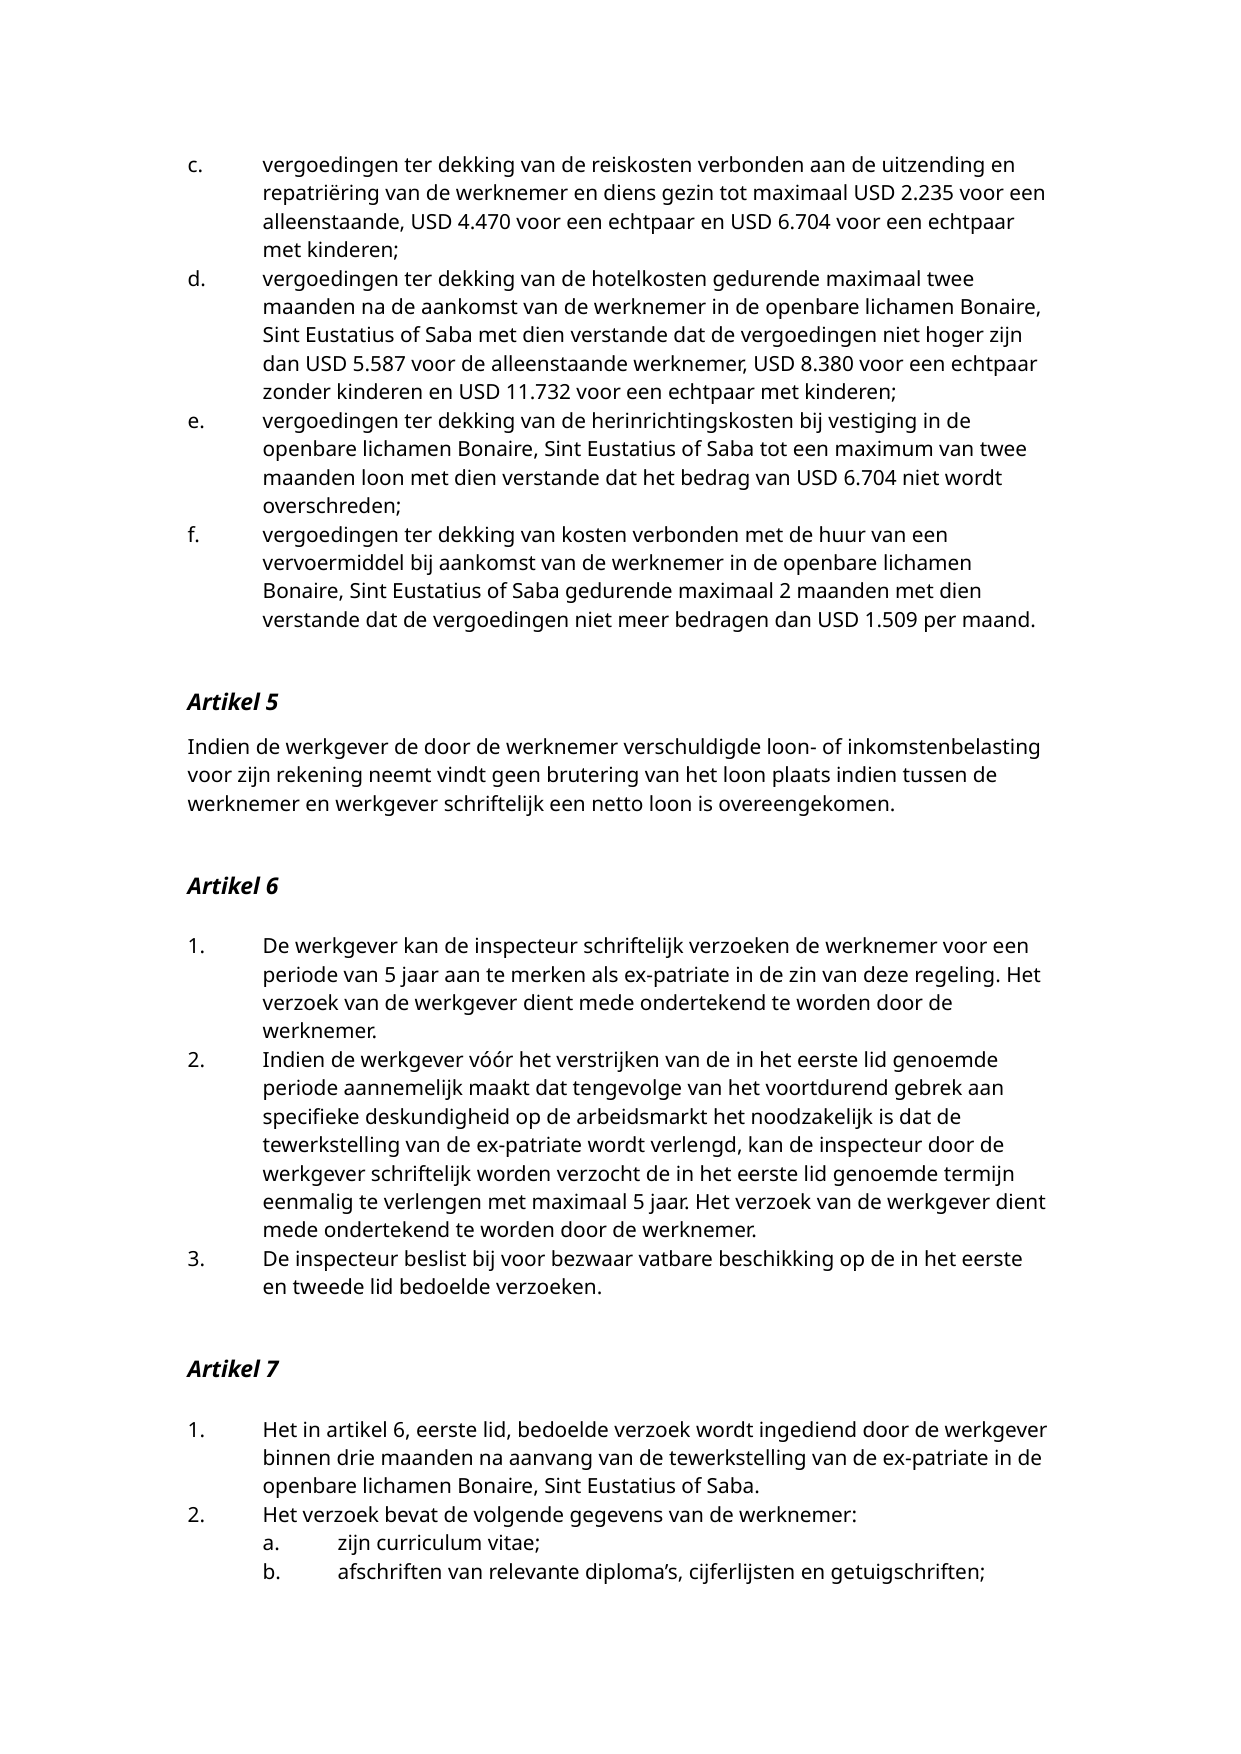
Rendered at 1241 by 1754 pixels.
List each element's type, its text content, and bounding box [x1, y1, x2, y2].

subtitle Artikel 6 [187, 870, 1053, 901]
list De inspecteur beslist bij voor bezwaar vatbare beschikking op de in het eerste en tweede lid bedoelde verzoeken. [187, 1244, 1053, 1301]
list De werkgever kan de inspecteur schriftelijk verzoeken de werknemer voor een periode van 5 jaar aan te merken als ex-patriate in de zin van deze regeling. Het verzoek van de werkgever dient mede ondertekend te worden door de werknemer. [187, 931, 1053, 1045]
list vergoedingen ter dekking van kosten verbonden met de huur van een vervoermiddel bij aankomst van de werknemer in de openbare lichamen Bonaire, Sint Eustatius of Saba gedurende maximaal 2 maanden met dien verstande dat de vergoedingen niet meer bedragen dan USD 1.509 per maand. [187, 520, 1053, 633]
list vergoedingen ter dekking van de hotelkosten gedurende maximaal twee maanden na de aankomst van de werknemer in de openbare lichamen Bonaire, Sint Eustatius of Saba met dien verstande dat de vergoedingen niet hoger zijn dan USD 5.587 voor de alleenstaande werknemer, USD 8.380 voor een echtpaar zonder kinderen en USD 11.732 voor een echtpaar met kinderen; [187, 264, 1053, 406]
subtitle Artikel 5 [187, 686, 1053, 717]
list afschriften van relevante diploma’s, cijferlijsten en getuigschriften; [262, 1557, 1053, 1585]
list zijn curriculum vitae; [262, 1528, 1053, 1557]
subtitle Artikel 7 [187, 1353, 1053, 1385]
list Het in artikel 6, eerste lid, bedoelde verzoek wordt ingediend door de werkgever binnen drie maanden na aanvang van de tewerkstelling van de ex-patriate in de openbare lichamen Bonaire, Sint Eustatius of Saba. [187, 1415, 1053, 1500]
list Het verzoek bevat de volgende gegevens van de werknemer: [187, 1500, 1053, 1528]
list vergoedingen ter dekking van de reiskosten verbonden aan de uitzending en repatriëring van de werknemer en diens gezin tot maximaal USD 2.235 voor een alleenstaande, USD 4.470 voor een echtpaar en USD 6.704 voor een echtpaar met kinderen; [187, 150, 1053, 264]
list vergoedingen ter dekking van de herinrichtingskosten bij vestiging in de openbare lichamen Bonaire, Sint Eustatius of Saba tot een maximum van twee maanden loon met dien verstande dat het bedrag van USD 6.704 niet wordt overschreden; [187, 406, 1053, 520]
text Indien de werkgever de door de werknemer verschuldigde loon- of inkomstenbelasting voor zijn rekening neemt vindt geen brutering van het loon plaats indien tussen de werknemer en werkgever schriftelijk een netto loon is overeengekomen. [187, 732, 1053, 817]
list Indien de werkgever vóór het verstrijken van de in het eerste lid genoemde periode aannemelijk maakt dat tengevolge van het voortdurend gebrek aan specifieke deskundigheid op de arbeidsmarkt het noodzakelijk is dat de tewerkstelling van de ex-patriate wordt verlengd, kan de inspecteur door de werkgever schriftelijk worden verzocht de in het eerste lid genoemde termijn eenmalig te verlengen met maximaal 5 jaar. Het verzoek van de werkgever dient mede ondertekend te worden door de werknemer. [187, 1045, 1053, 1244]
